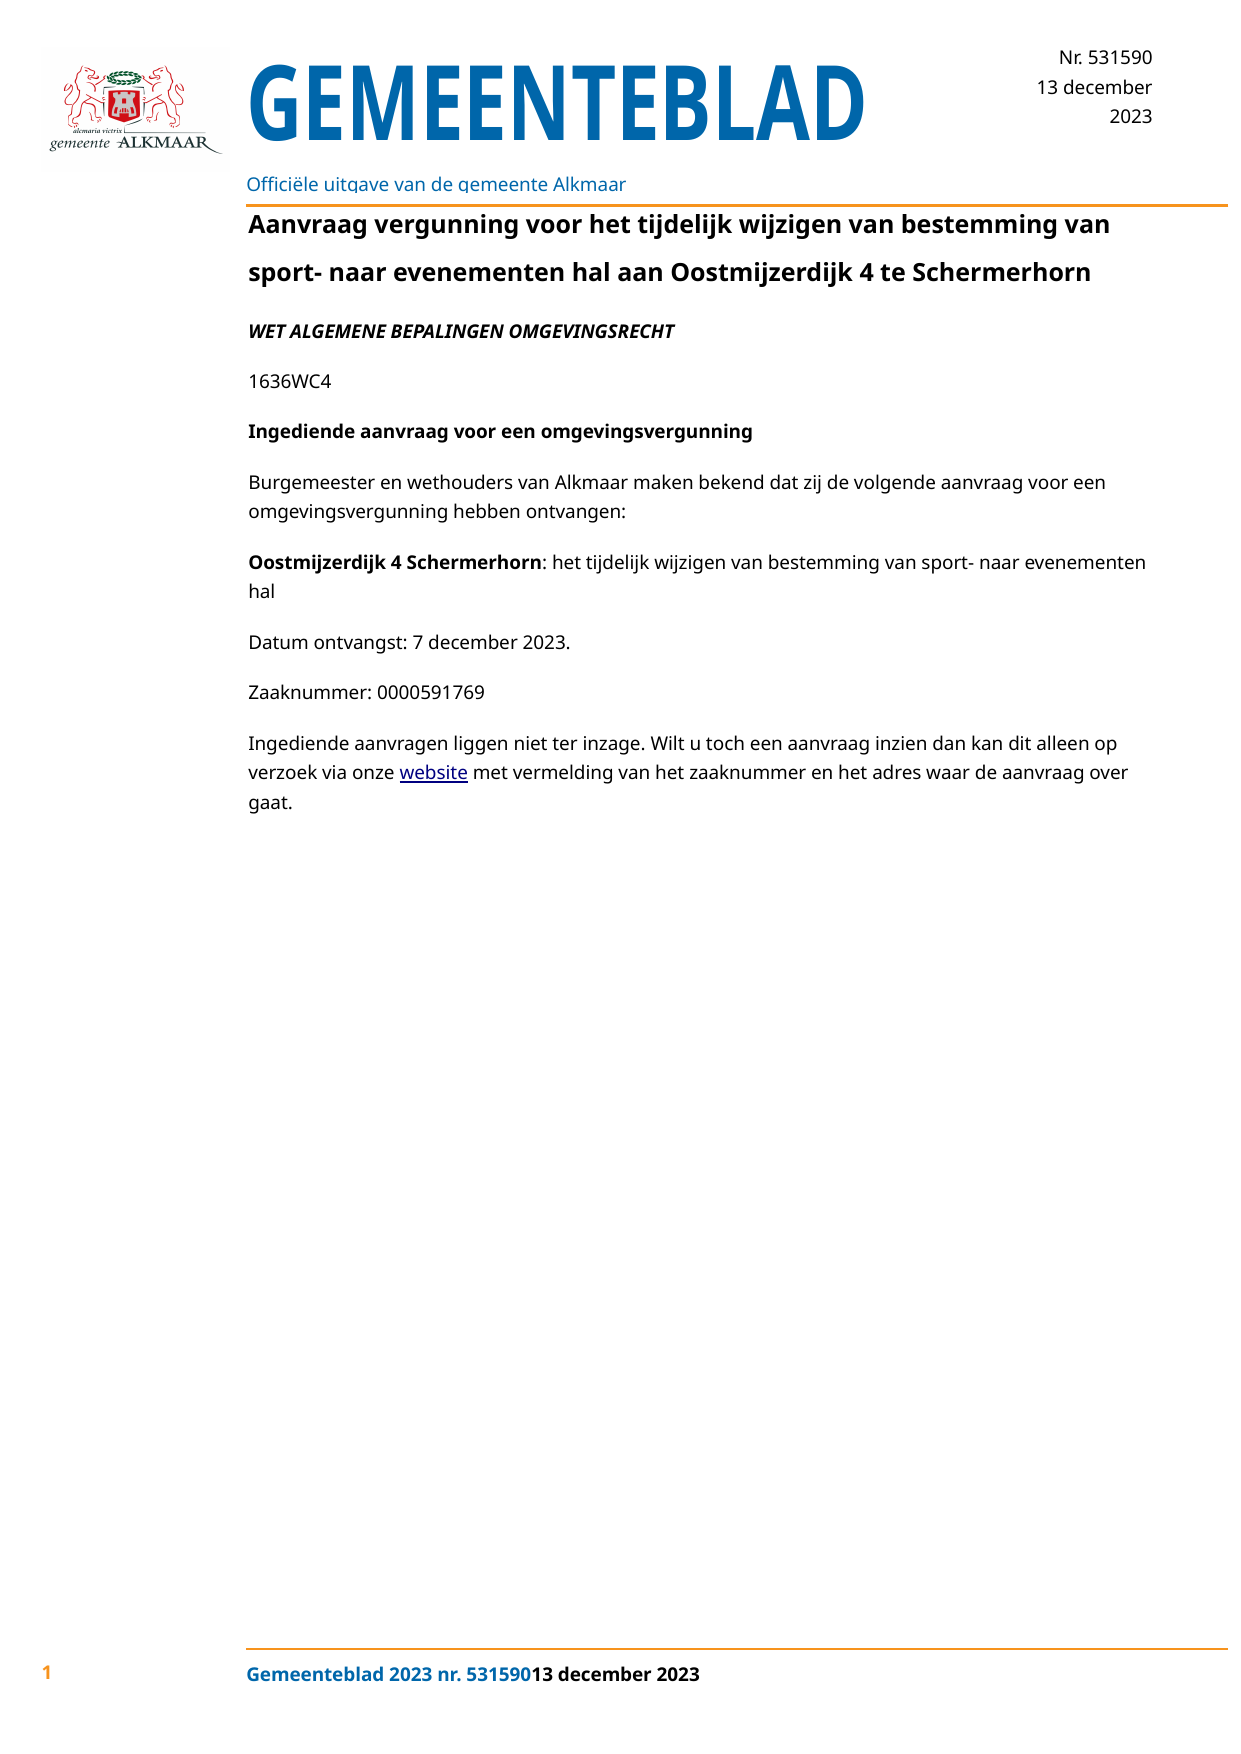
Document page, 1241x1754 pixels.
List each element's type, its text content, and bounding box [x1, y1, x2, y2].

text Oostmijzerdijk 4 Schermerhorn: het tijdelijk wijzigen van bestemming van sport- naar evenementen hal [248, 549, 1152, 604]
text Zaaknummer: 0000591769 [248, 679, 1152, 705]
picture [41, 47, 231, 172]
text Ingediende aanvragen liggen niet ter inzage. Wilt u toch een aanvraag inzien dan kan dit alleen op verzoek via onze website met vermelding van het zaaknummer en het adres waar de aanvraag over gaat. [248, 730, 1152, 815]
text WET ALGEMENE BEPALINGEN OMGEVINGSRECHT [248, 318, 1152, 344]
text Burgemeester en wethouders van Alkmaar maken bekend dat zij de volgende aanvraag voor een omgevingsvergunning hebben ontvangen: [248, 469, 1152, 524]
text Aanvraag vergunning voor het tijdelijk wijzigen van bestemming van sport- naar evenementen hal aan Oostmijzerdijk 4 te Schermerhorn [248, 207, 1152, 288]
text Ingediende aanvraag voor een omgevingsvergunning [248, 419, 1152, 444]
text 1636WC4 [248, 368, 1152, 394]
text Datum ontvangst: 7 december 2023. [248, 629, 1152, 655]
